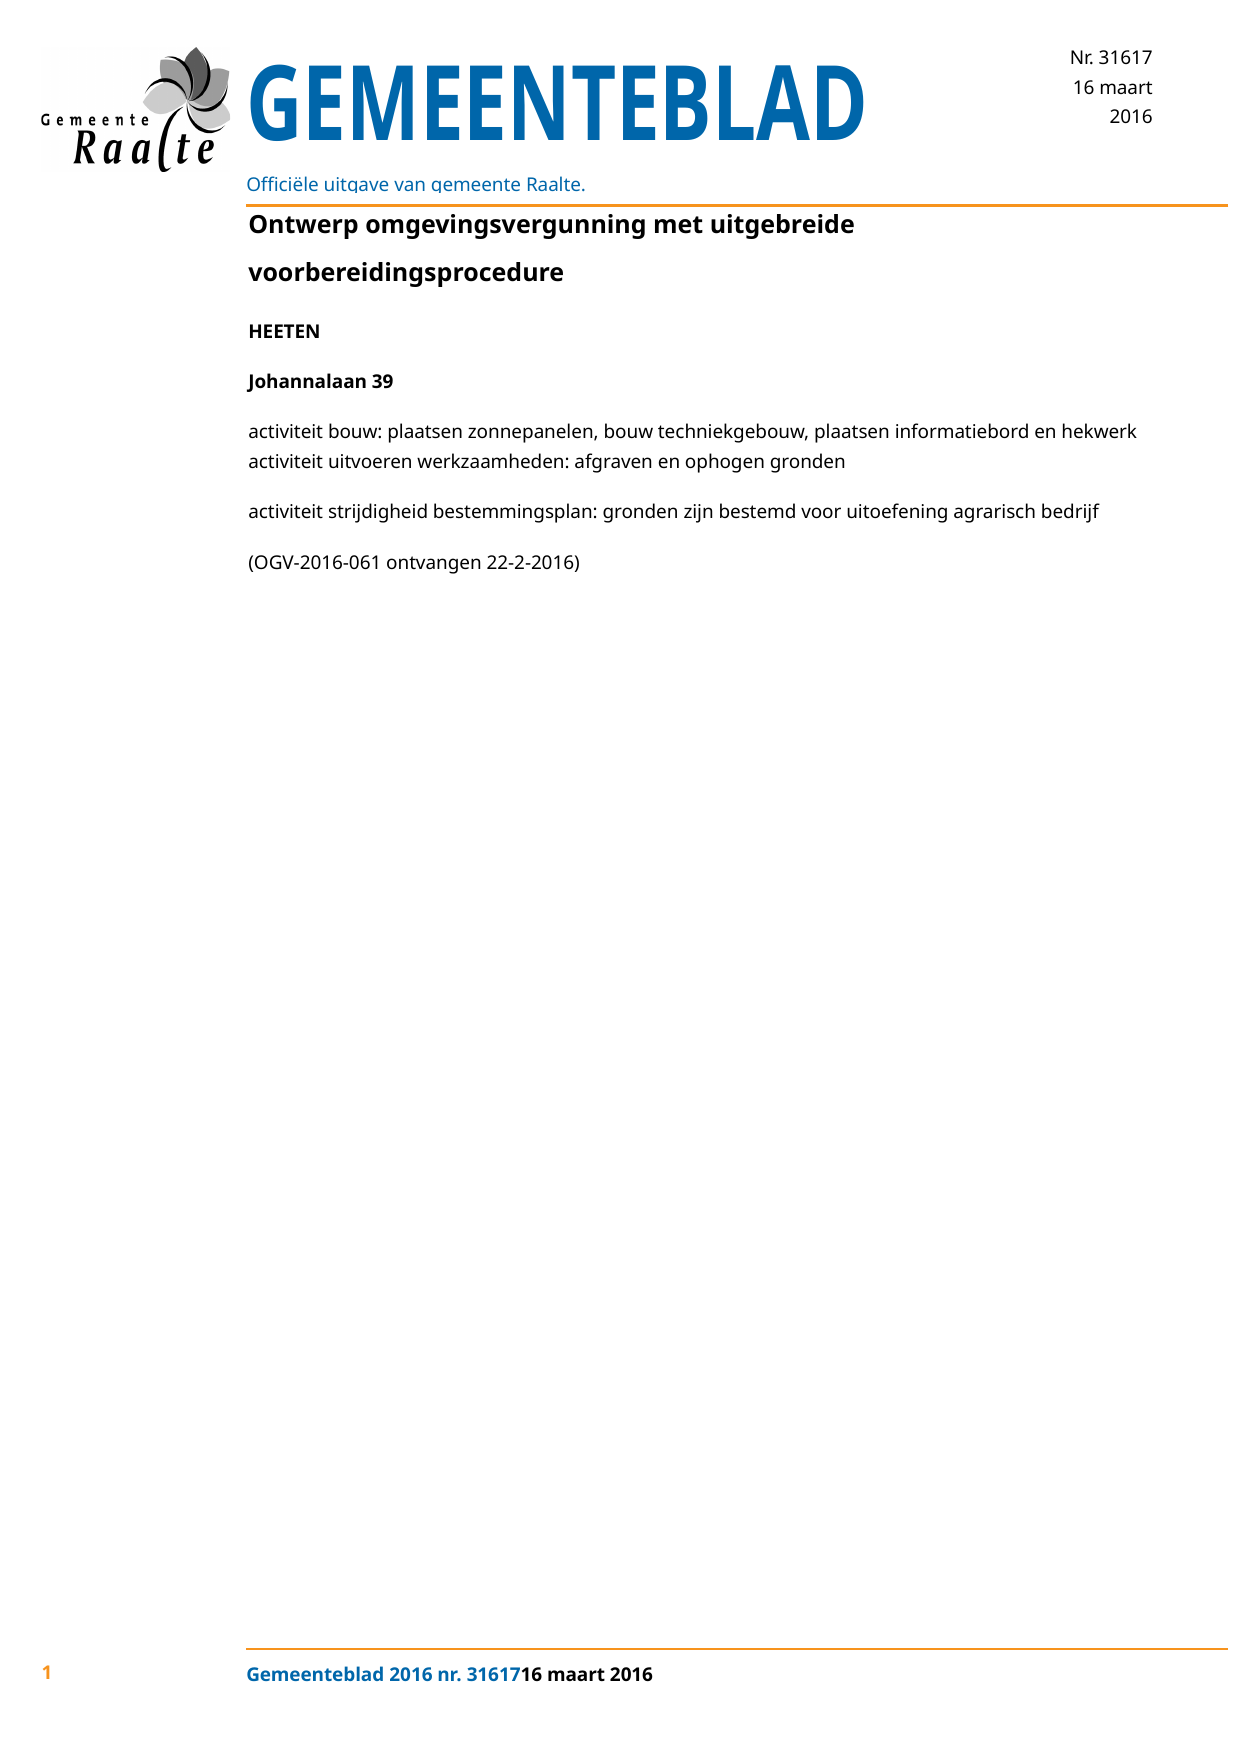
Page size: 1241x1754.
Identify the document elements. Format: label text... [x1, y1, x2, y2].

text HEETEN [248, 318, 1152, 344]
text Ontwerp omgevingsvergunning met uitgebreide voorbereidingsprocedure [248, 207, 1152, 288]
text activiteit bouw: plaatsen zonnepanelen, bouw techniekgebouw, plaatsen informatiebord en hekwerk activiteit uitvoeren werkzaamheden: afgraven en ophogen gronden [248, 419, 1152, 474]
text Johannalaan 39 [248, 368, 1152, 394]
picture [41, 47, 231, 172]
text activiteit strijdigheid bestemmingsplan: gronden zijn bestemd voor uitoefening agrarisch bedrijf [248, 499, 1152, 524]
text (OGV-2016-061 ontvangen 22-2-2016) [248, 549, 1152, 575]
